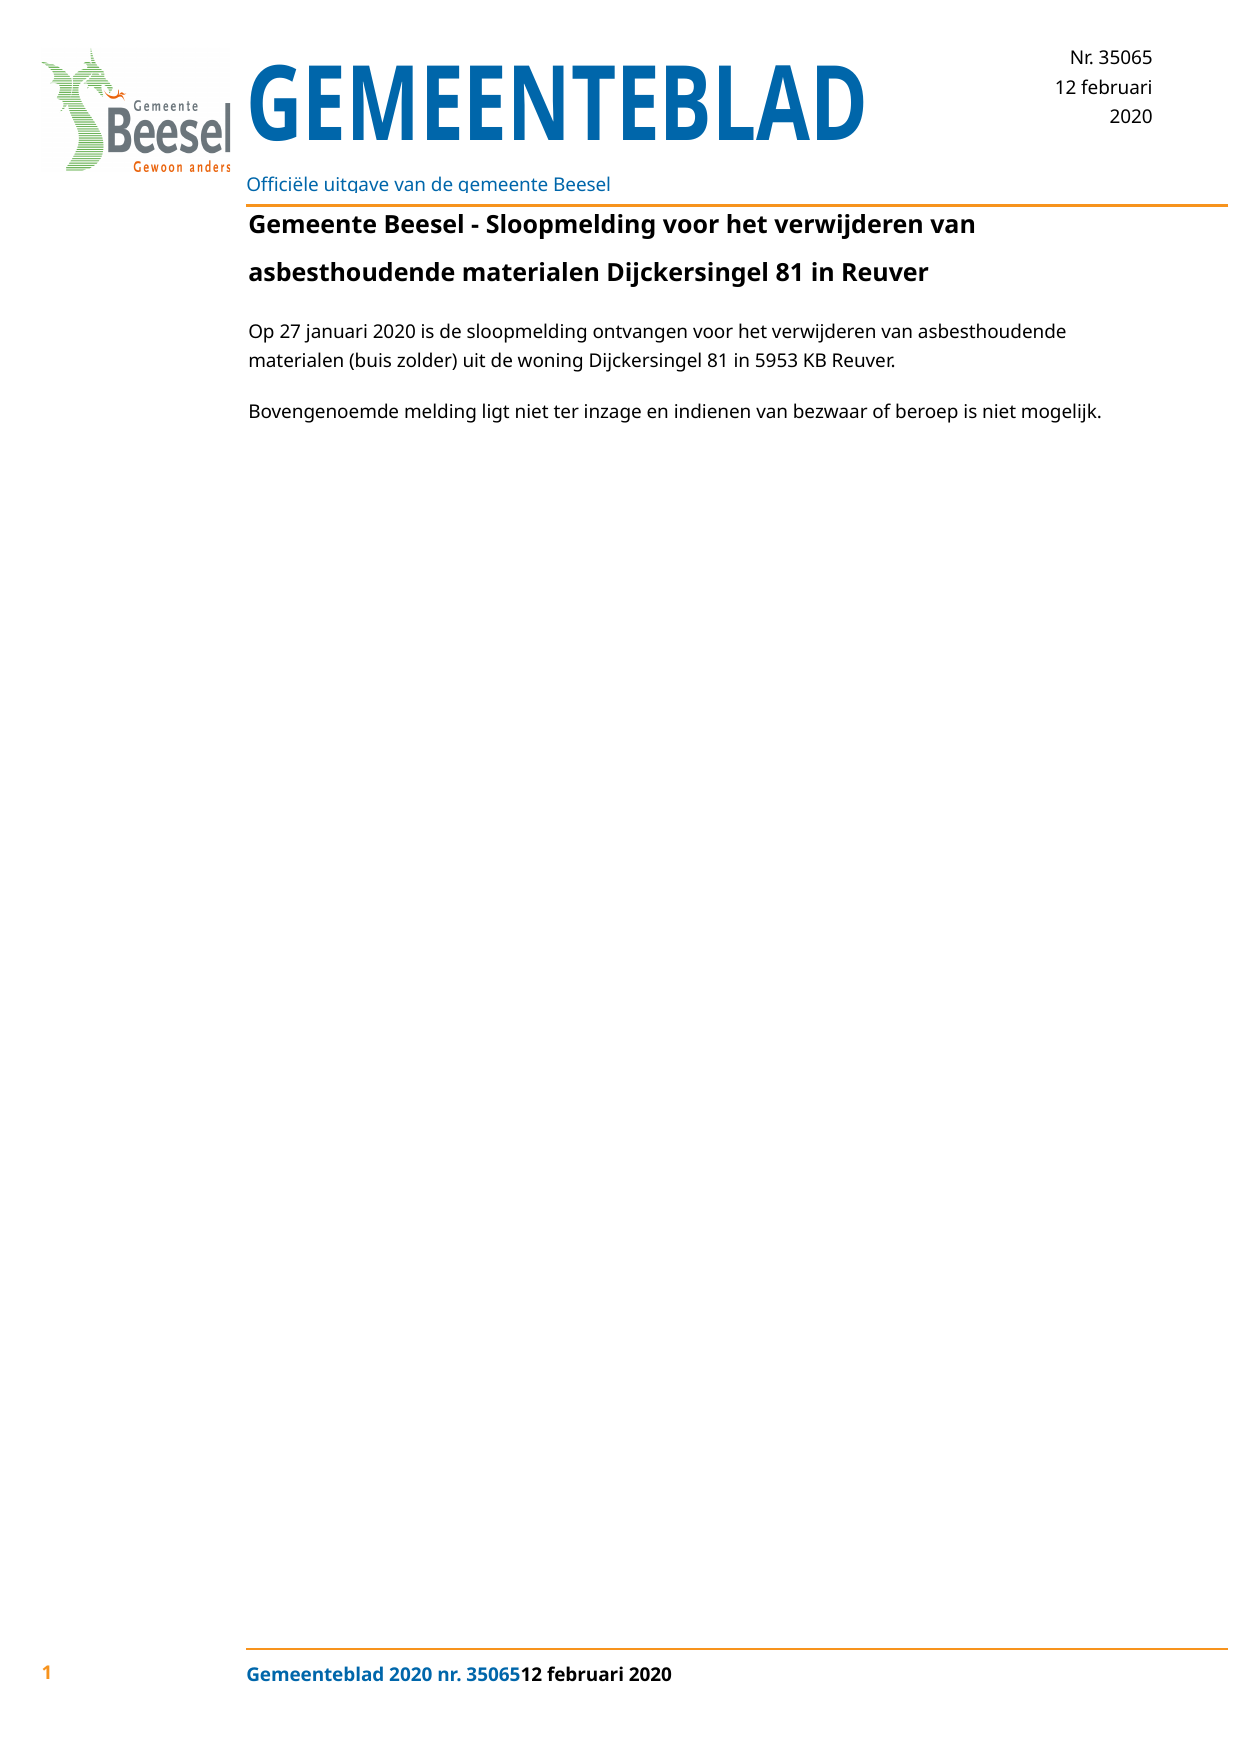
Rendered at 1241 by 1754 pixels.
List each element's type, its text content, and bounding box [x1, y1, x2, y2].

picture [41, 47, 231, 172]
text Op 27 januari 2020 is de sloopmelding ontvangen voor het verwijderen van asbesthoudende materialen (buis zolder) uit de woning Dijckersingel 81 in 5953 KB Reuver. [248, 318, 1152, 373]
text Gemeente Beesel - Sloopmelding voor het verwijderen van asbesthoudende materialen Dijckersingel 81 in Reuver [248, 207, 1152, 288]
text Bovengenoemde melding ligt niet ter inzage en indienen van bezwaar of beroep is niet mogelijk. [248, 398, 1152, 424]
